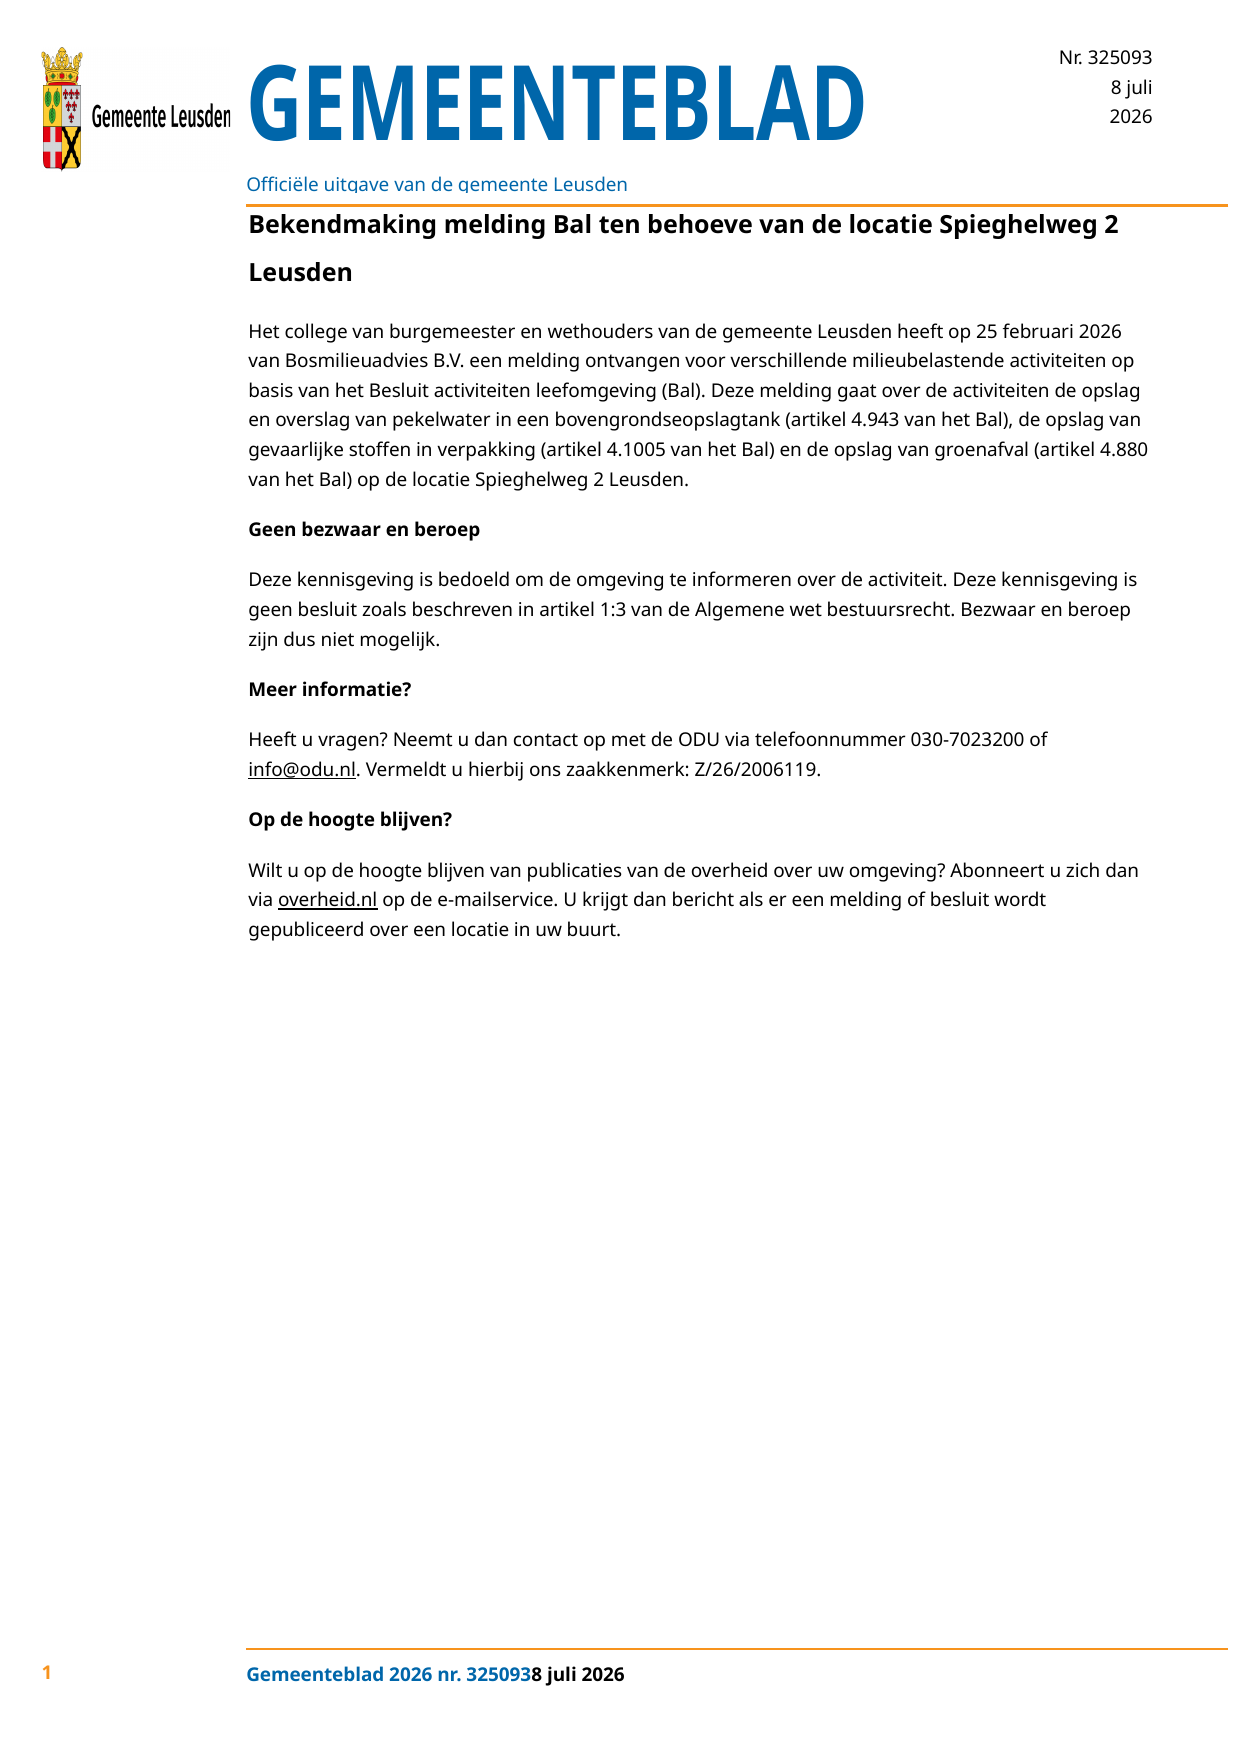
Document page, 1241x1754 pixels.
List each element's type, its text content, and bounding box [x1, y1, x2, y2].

text Meer informatie? [248, 676, 1152, 702]
text Bekendmaking melding Bal ten behoeve van de locatie Spieghelweg 2 Leusden [248, 207, 1152, 288]
text Geen bezwaar en beroep [248, 516, 1152, 542]
text Heeft u vragen? Neemt u dan contact op met de ODU via telefoonnummer 030-7023200 of info@odu.nl. Vermeldt u hierbij ons zaakkenmerk: Z/26/2006119. [248, 727, 1152, 782]
text Deze kennisgeving is bedoeld om de omgeving te informeren over de activiteit. Deze kennisgeving is geen besluit zoals beschreven in artikel 1:3 van de Algemene wet bestuursrecht. Bezwaar en beroep zijn dus niet mogelijk. [248, 567, 1152, 652]
text Op de hoogte blijven? [248, 807, 1152, 832]
text Het college van burgemeester en wethouders van de gemeente Leusden heeft op 25 februari 2026 van Bosmilieuadvies B.V. een melding ontvangen voor verschillende milieubelastende activiteiten op basis van het Besluit activiteiten leefomgeving (Bal). Deze melding gaat over de activiteiten de opslag en overslag van pekelwater in een bovengrondseopslagtank (artikel 4.943 van het Bal), de opslag van gevaarlijke stoffen in verpakking (artikel 4.1005 van het Bal) en de opslag van groenafval (artikel 4.880 van het Bal) op de locatie Spieghelweg 2 Leusden. [248, 318, 1152, 492]
text Wilt u op de hoogte blijven van publicaties van de overheid over uw omgeving? Abonneert u zich dan via overheid.nl op de e-mailservice. U krijgt dan bericht als er een melding of besluit wordt gepubliceerd over een locatie in uw buurt. [248, 857, 1152, 942]
picture [41, 47, 231, 172]
